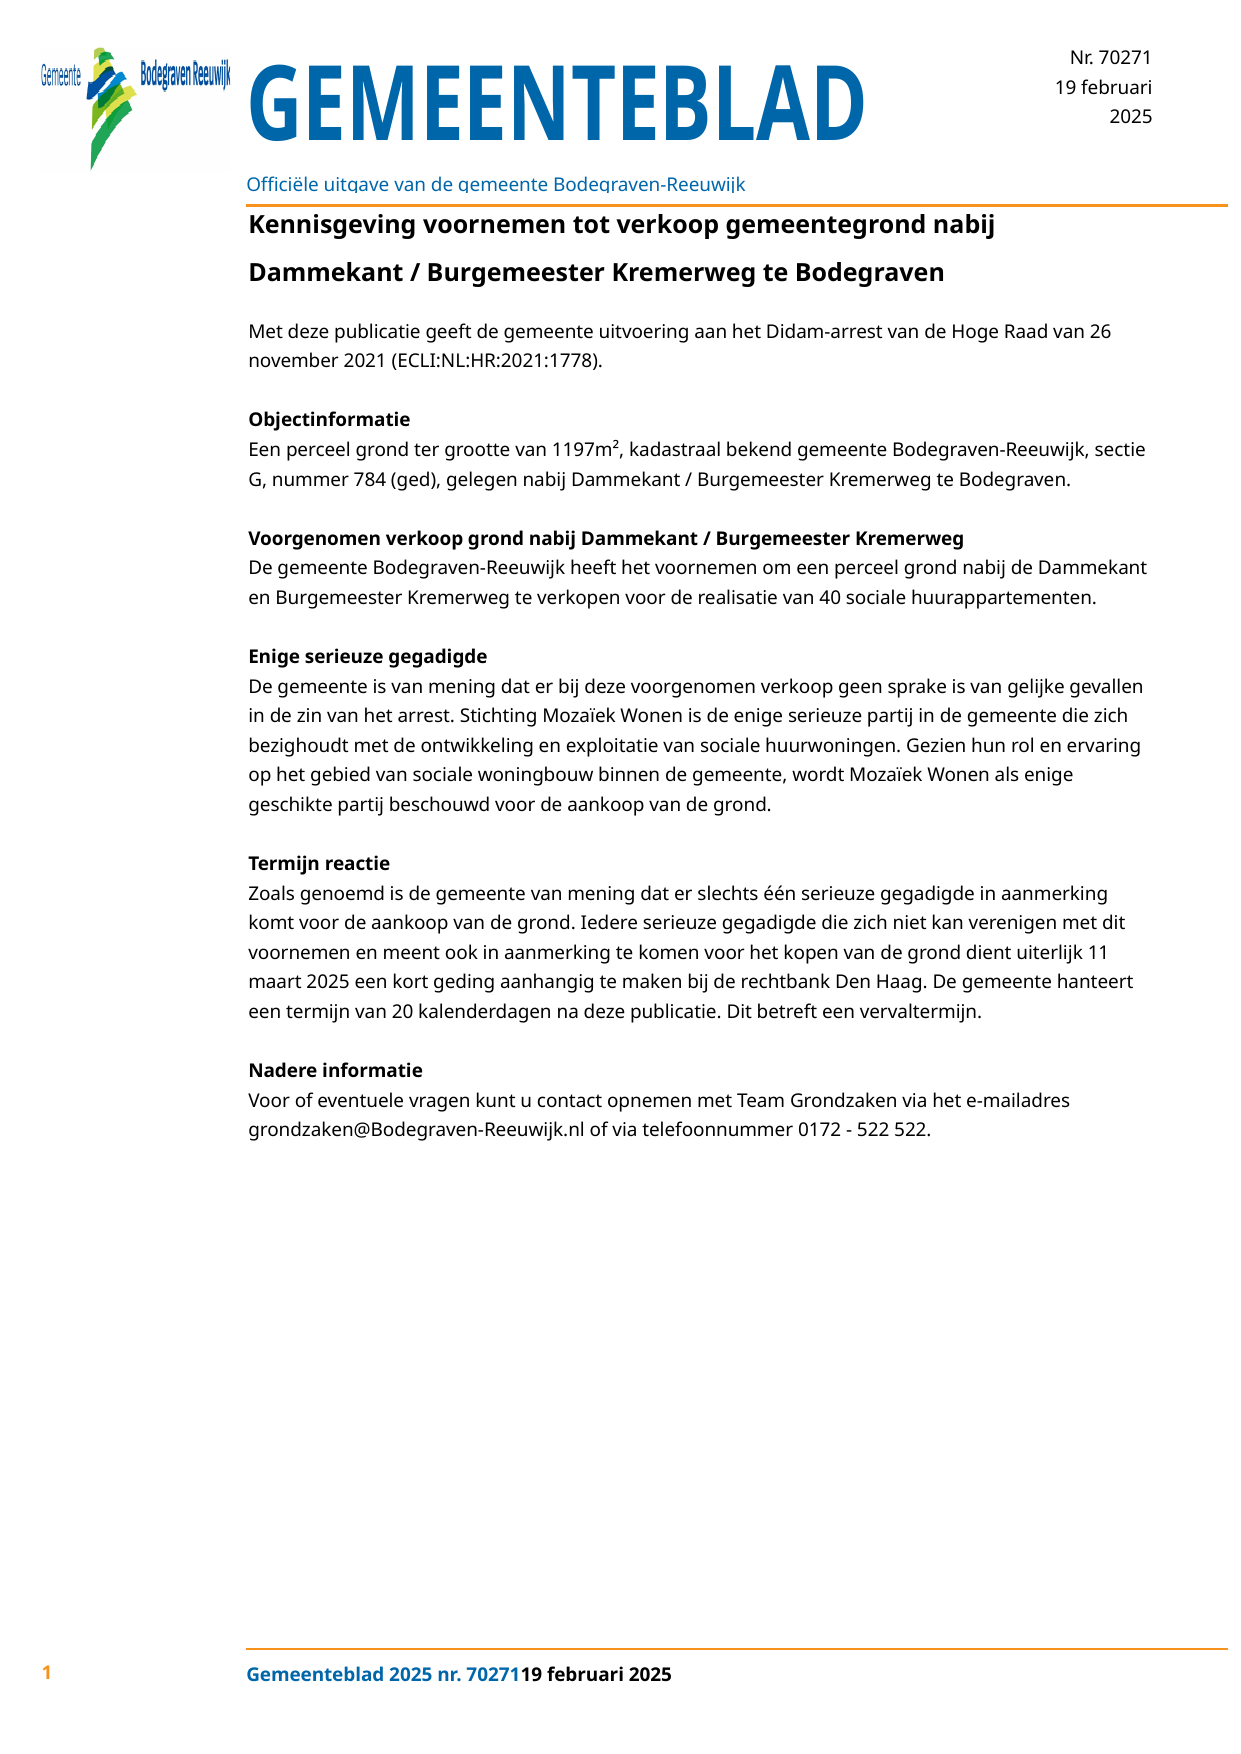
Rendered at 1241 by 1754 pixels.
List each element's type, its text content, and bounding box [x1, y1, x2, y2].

text grondzaken@Bodegraven-Reeuwijk.nl of via telefoonnummer 0172 - 522 522. [248, 1117, 1152, 1142]
text Enige serieuze gegadigde [248, 643, 1152, 669]
picture [41, 47, 231, 172]
text Met deze publicatie geeft de gemeente uitvoering aan het Didam-arrest van de Hoge Raad van 26 november 2021 (ECLI:NL:HR:2021:1778). [248, 318, 1152, 373]
text De gemeente Bodegraven-Reeuwijk heeft het voornemen om een perceel grond nabij de Dammekant en Burgemeester Kremerweg te verkopen voor de realisatie van 40 sociale huurappartementen. [248, 554, 1152, 610]
text Voorgenomen verkoop grond nabij Dammekant / Burgemeester Kremerweg [248, 525, 1152, 551]
text Voor of eventuele vragen kunt u contact opnemen met Team Grondzaken via het e-mailadres [248, 1087, 1152, 1113]
text De gemeente is van mening dat er bij deze voorgenomen verkoop geen sprake is van gelijke gevallen in de zin van het arrest. Stichting Mozaïek Wonen is de enige serieuze partij in de gemeente die zich bezighoudt met de ontwikkeling en exploitatie van sociale huurwoningen. Gezien hun rol en ervaring op het gebied van sociale woningbouw binnen de gemeente, wordt Mozaïek Wonen als enige geschikte partij beschouwd voor de aankoop van de grond. [248, 673, 1152, 817]
text Een perceel grond ter grootte van 1197m², kadastraal bekend gemeente Bodegraven-Reeuwijk, sectie G, nummer 784 (ged), gelegen nabij Dammekant / Burgemeester Kremerweg te Bodegraven. [248, 436, 1152, 492]
text Nadere informatie [248, 1057, 1152, 1083]
text Zoals genoemd is de gemeente van mening dat er slechts één serieuze gegadigde in aanmerking komt voor de aankoop van de grond. Iedere serieuze gegadigde die zich niet kan verenigen met dit voornemen en meent ook in aanmerking te komen voor het kopen van de grond dient uiterlijk 11 maart 2025 een kort geding aanhangig te maken bij de rechtbank Den Haag. De gemeente hanteert een termijn van 20 kalenderdagen na deze publicatie. Dit betreft een vervaltermijn. [248, 880, 1152, 1024]
text Kennisgeving voornemen tot verkoop gemeentegrond nabij Dammekant / Burgemeester Kremerweg te Bodegraven [248, 207, 1152, 288]
text Objectinformatie [248, 407, 1152, 432]
text Termijn reactie [248, 850, 1152, 876]
